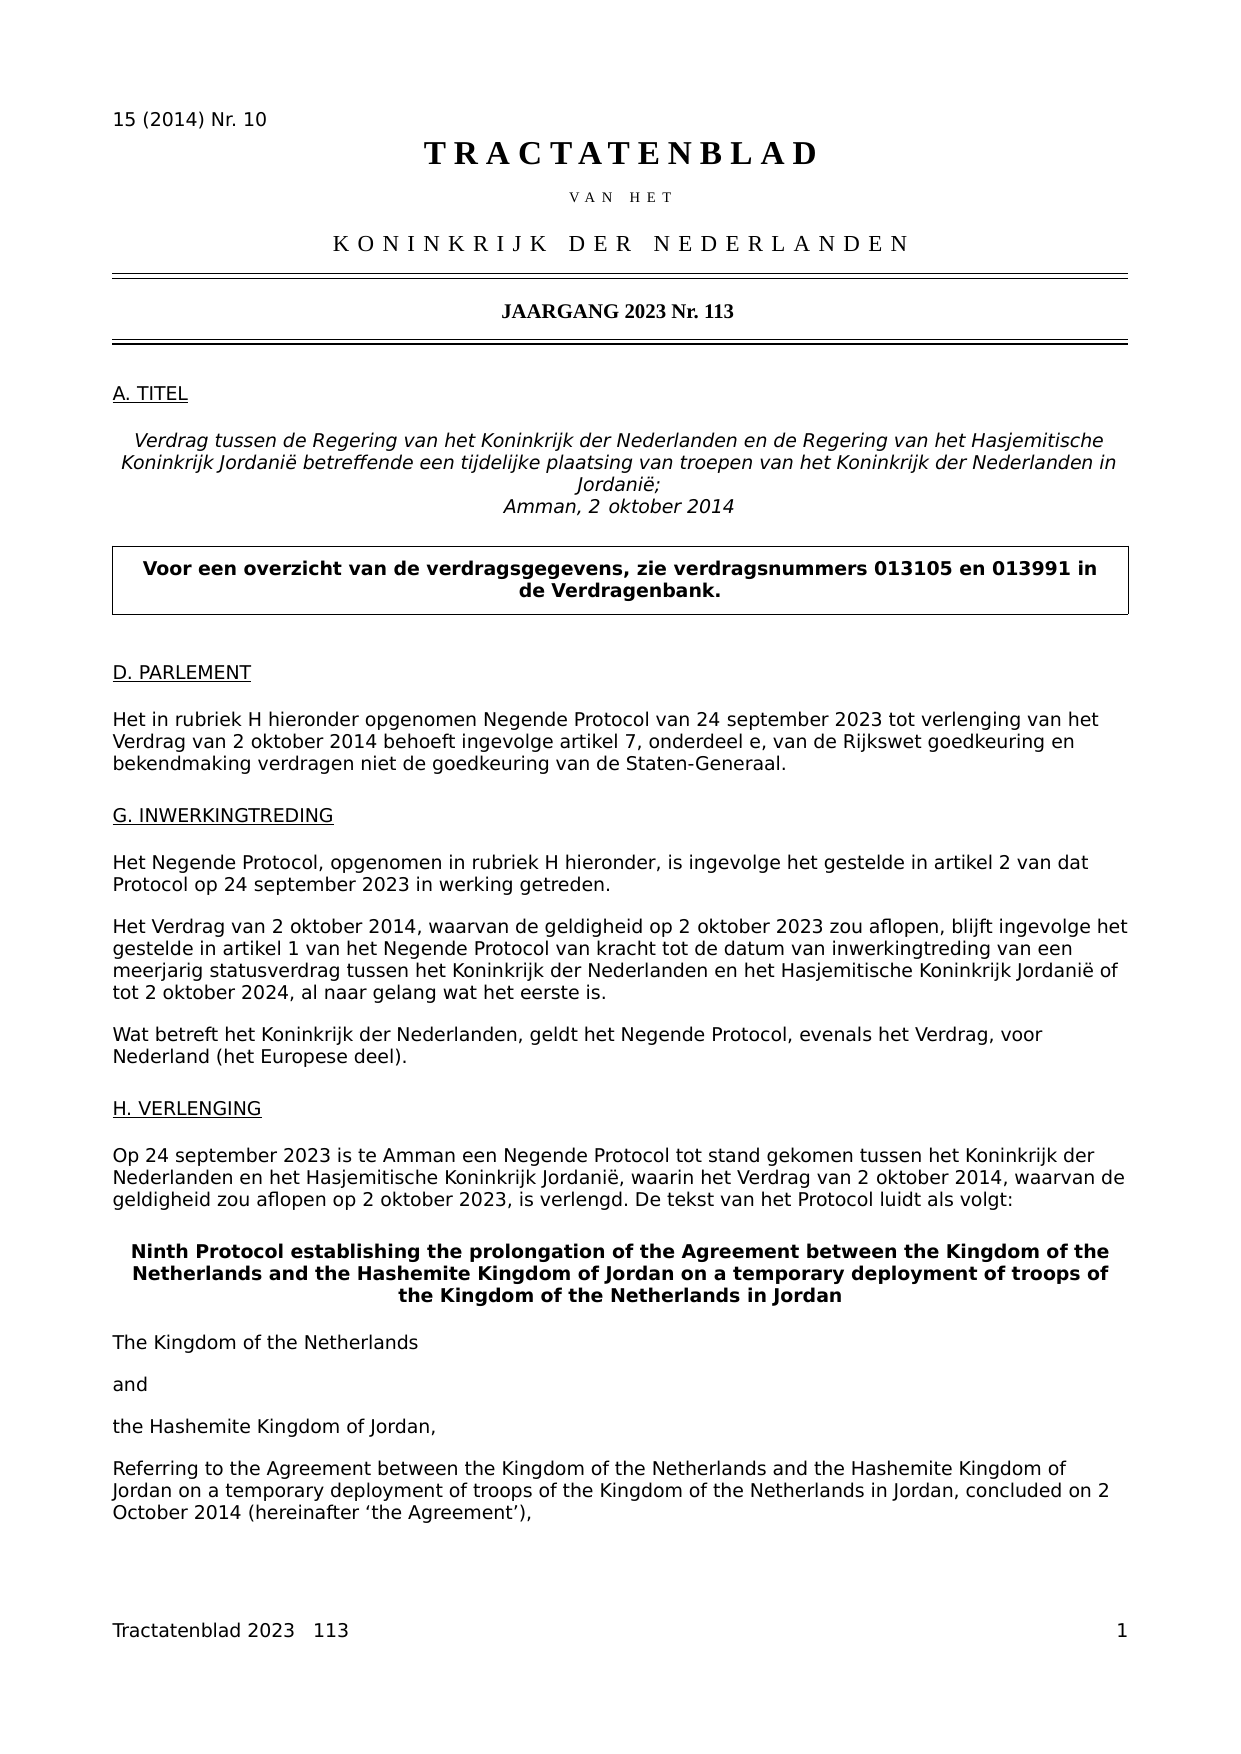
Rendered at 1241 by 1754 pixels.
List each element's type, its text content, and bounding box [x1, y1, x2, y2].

text The Kingdom of the Netherlands [112, 1332, 1128, 1354]
text TRACTATENBLAD [112, 133, 1128, 172]
text KONINKRIJK DER NEDERLANDEN [112, 229, 1128, 256]
text Het Verdrag van 2 oktober 2014, waarvan de geldigheid op 2 oktober 2023 zou aflopen, blijft ingevolge het gestelde in artikel 1 van het Negende Protocol van kracht tot de datum van inwerkingtreding van een meerjarig statusverdrag tussen het Koninkrijk der Nederlanden en het Hasjemitische Koninkrijk Jordanië of tot 2 oktober 2024, al naar gelang wat het eerste is. [112, 916, 1128, 1004]
text Het Negende Protocol, opgenomen in rubriek H hieronder, is ingevolge het gestelde in artikel 2 van dat Protocol op 24 september 2023 in werking getreden. [112, 852, 1128, 896]
subtitle H. VERLENGING [112, 1098, 1128, 1120]
text 15 (2014) Nr. 10 [112, 109, 1128, 131]
text Op 24 september 2023 is te Amman een Negende Protocol tot stand gekomen tussen het Koninkrijk der Nederlanden en het Hasjemitische Koninkrijk Jordanië, waarin het Verdrag van 2 oktober 2014, waarvan de geldigheid zou aflopen op 2 oktober 2023, is verlengd. De tekst van het Protocol luidt als volgt: [112, 1145, 1128, 1211]
text VAN HET [112, 189, 1128, 206]
text Wat betreft het Koninkrijk der Nederlanden, geldt het Negende Protocol, evenals het Verdrag, voor Nederland (het Europese deel). [112, 1024, 1128, 1068]
text Referring to the Agreement between the Kingdom of the Netherlands and the Hashemite Kingdom of Jordan on a temporary deployment of troops of the Kingdom of the Netherlands in Jordan, concluded on 2 October 2014 (hereinafter ‘the Agreement’), [112, 1458, 1128, 1523]
subtitle D. PARLEMENT [112, 662, 1128, 684]
text Amman, 2 oktober 2014 [112, 496, 1128, 518]
text JAARGANG 2023 Nr. 113 [112, 299, 1128, 323]
subtitle G. INWERKINGTREDING [112, 805, 1128, 827]
text the Hashemite Kingdom of Jordan, [112, 1416, 1128, 1438]
text Verdrag tussen de Regering van het Koninkrijk der Nederlanden en de Regering van het Hasjemitische Koninkrijk Jordanië betreffende een tijdelijke plaatsing van troepen van het Koninkrijk der Nederlanden in Jordanië; [112, 430, 1128, 496]
text and [112, 1374, 1128, 1396]
subtitle A. TITEL [112, 383, 1128, 405]
subtitle Ninth Protocol establishing the prolongation of the Agreement between the Kingdom of the Netherlands and the Hashemite Kingdom of Jordan on a temporary deployment of troops of the Kingdom of the Netherlands in Jordan [112, 1241, 1128, 1307]
text Het in rubriek H hieronder opgenomen Negende Protocol van 24 september 2023 tot verlenging van het Verdrag van 2 oktober 2014 behoeft ingevolge artikel 7, onderdeel e, van de Rijkswet goedkeuring en bekendmaking verdragen niet de goedkeuring van de Staten-Generaal. [112, 709, 1128, 775]
